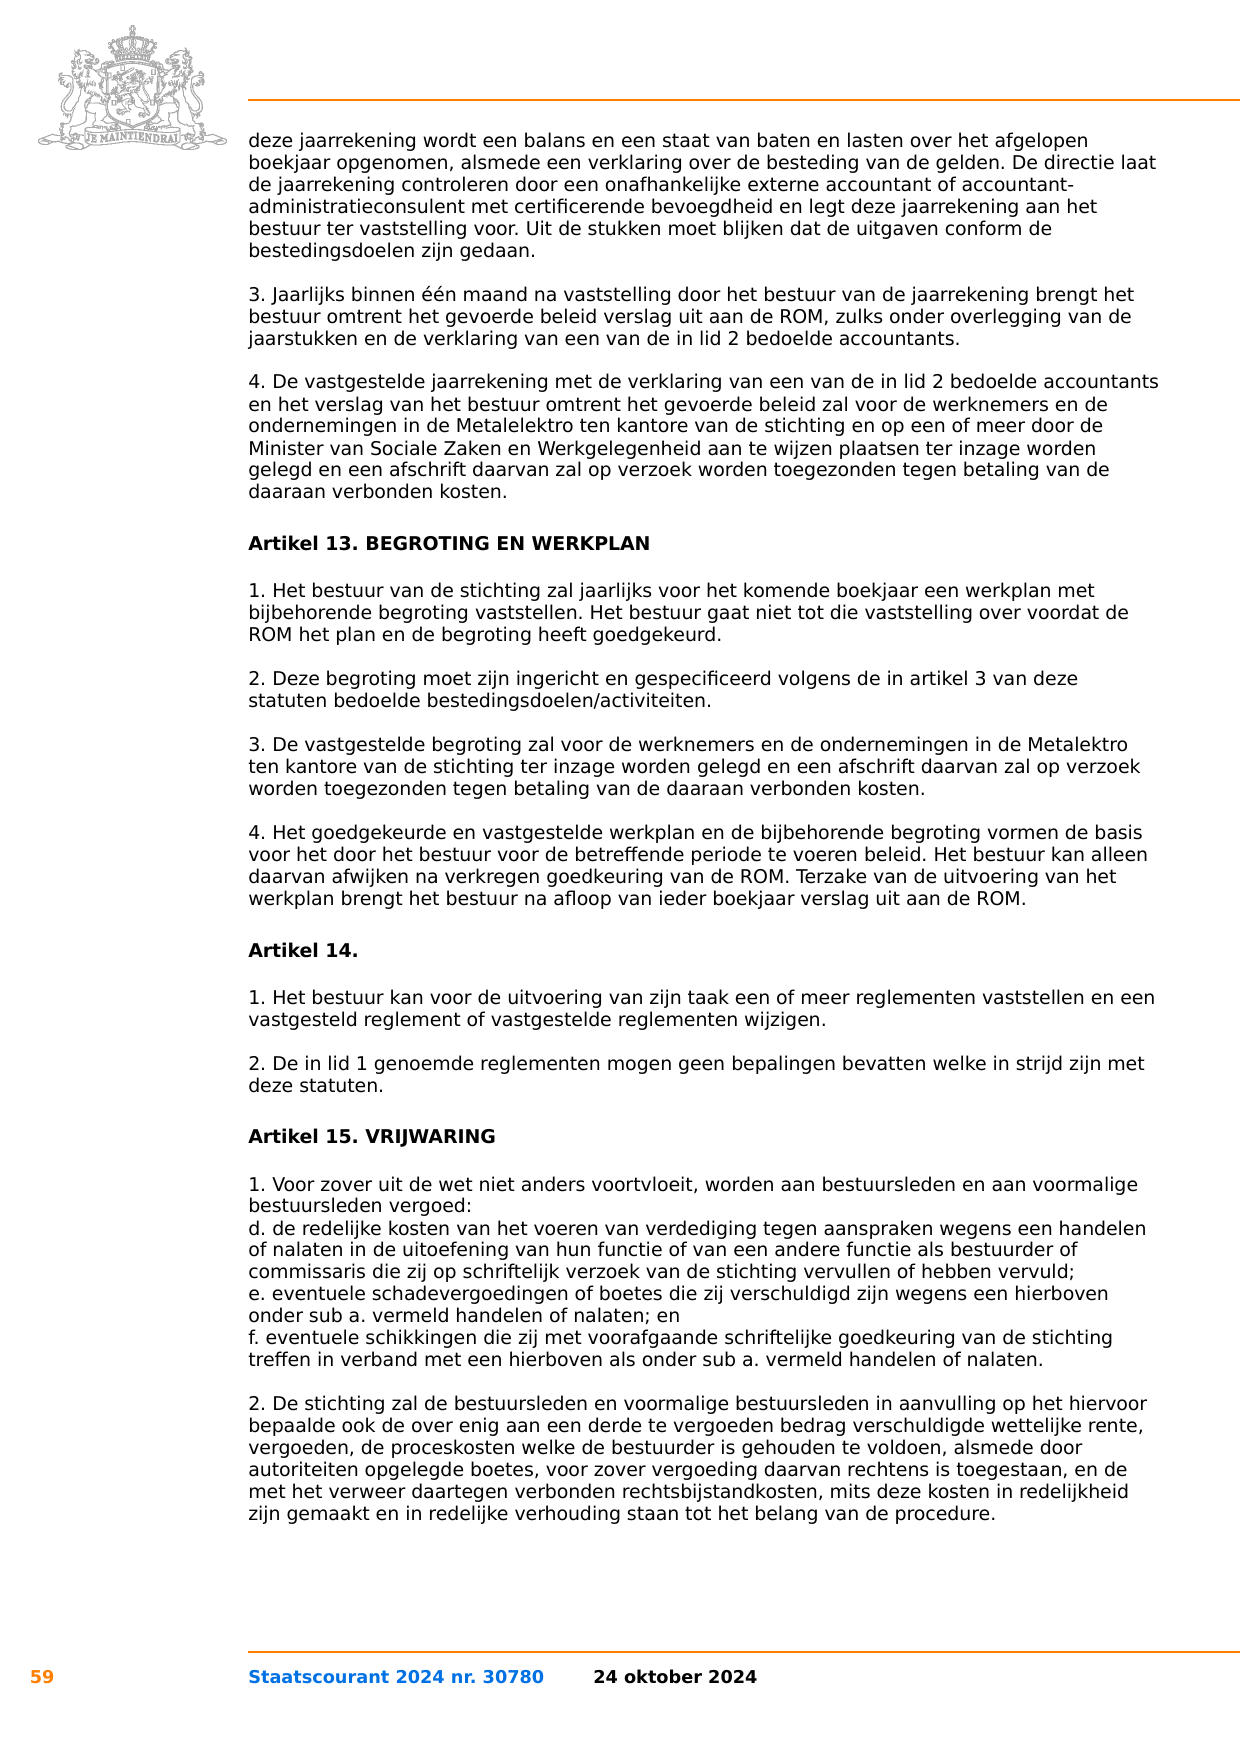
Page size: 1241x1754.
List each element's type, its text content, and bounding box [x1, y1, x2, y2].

text 1. Het bestuur kan voor de uitvoering van zijn taak een of meer reglementen vaststellen en een vastgesteld reglement of vastgestelde reglementen wijzigen. [248, 987, 1163, 1031]
picture [38, 25, 227, 150]
text 3. Jaarlijks binnen één maand na vaststelling door het bestuur van de jaarrekening brengt het bestuur omtrent het gevoerde beleid verslag uit aan de ROM, zulks onder overlegging van de jaarstukken en de verklaring van een van de in lid 2 bedoelde accountants. [248, 284, 1163, 349]
text 1. Het bestuur van de stichting zal jaarlijks voor het komende boekjaar een werkplan met bijbehorende begroting vaststellen. Het bestuur gaat niet tot die vaststelling over voordat de ROM het plan en de begroting heeft goedgekeurd. [248, 580, 1163, 646]
subtitle Artikel 15. VRIJWARING [248, 1126, 1163, 1148]
text 3. De vastgestelde begroting zal voor de werknemers en de ondernemingen in de Metalektro ten kantore van de stichting ter inzage worden gelegd en een afschrift daarvan zal op verzoek worden toegezonden tegen betaling van de daaraan verbonden kosten. [248, 734, 1163, 800]
text f. eventuele schikkingen die zij met voorafgaande schriftelijke goedkeuring van de stichting treffen in verband met een hierboven als onder sub a. vermeld handelen of nalaten. [248, 1327, 1163, 1371]
text d. de redelijke kosten van het voeren van verdediging tegen aanspraken wegens een handelen of nalaten in de uitoefening van hun functie of van een andere functie als bestuurder of commissaris die zij op schriftelijk verzoek van de stichting vervullen of hebben vervuld; [248, 1217, 1163, 1283]
text e. eventuele schadevergoedingen of boetes die zij verschuldigd zijn wegens een hierboven onder sub a. vermeld handelen of nalaten; en [248, 1283, 1163, 1327]
subtitle Artikel 13. BEGROTING EN WERKPLAN [248, 533, 1163, 555]
text 1. Voor zover uit de wet niet anders voortvloeit, worden aan bestuursleden en aan voormalige bestuursleden vergoed: [248, 1173, 1163, 1217]
text 2. De in lid 1 genoemde reglementen mogen geen bepalingen bevatten welke in strijd zijn met deze statuten. [248, 1052, 1163, 1096]
text 4. Het goedgekeurde en vastgestelde werkplan en de bijbehorende begroting vormen de basis voor het door het bestuur voor de betreffende periode te voeren beleid. Het bestuur kan alleen daarvan afwijken na verkregen goedkeuring van de ROM. Terzake van de uitvoering van het werkplan brengt het bestuur na afloop van ieder boekjaar verslag uit aan de ROM. [248, 822, 1163, 910]
text 2. Deze begroting moet zijn ingericht en gespecificeerd volgens de in artikel 3 van deze statuten bedoelde bestedingsdoelen/activiteiten. [248, 668, 1163, 712]
subtitle Artikel 14. [248, 940, 1163, 962]
text 2. De stichting zal de bestuursleden en voormalige bestuursleden in aanvulling op het hiervoor bepaalde ook de over enig aan een derde te vergoeden bedrag verschuldigde wettelijke rente, vergoeden, de proceskosten welke de bestuurder is gehouden te voldoen, alsmede door autoriteiten opgelegde boetes, voor zover vergoeding daarvan rechtens is toegestaan, en de met het verweer daartegen verbonden rechtsbijstandkosten, mits deze kosten in redelijkheid zijn gemaakt en in redelijke verhouding staan tot het belang van de procedure. [248, 1393, 1163, 1525]
text 4. De vastgestelde jaarrekening met de verklaring van een van de in lid 2 bedoelde accountants en het verslag van het bestuur omtrent het gevoerde beleid zal voor de werknemers en de ondernemingen in de Metalelektro ten kantore van de stichting en op een of meer door de Minister van Sociale Zaken en Werkgelegenheid aan te wijzen plaatsen ter inzage worden gelegd en een afschrift daarvan zal op verzoek worden toegezonden tegen betaling van de daaraan verbonden kosten. [248, 371, 1163, 503]
text deze jaarrekening wordt een balans en een staat van baten en lasten over het afgelopen boekjaar opgenomen, alsmede een verklaring over de besteding van de gelden. De directie laat de jaarrekening controleren door een onafhankelijke externe accountant of accountant-administratieconsulent met certificerende bevoegdheid en legt deze jaarrekening aan het bestuur ter vaststelling voor. Uit de stukken moet blijken dat de uitgaven conform de bestedingsdoelen zijn gedaan. [248, 130, 1163, 262]
